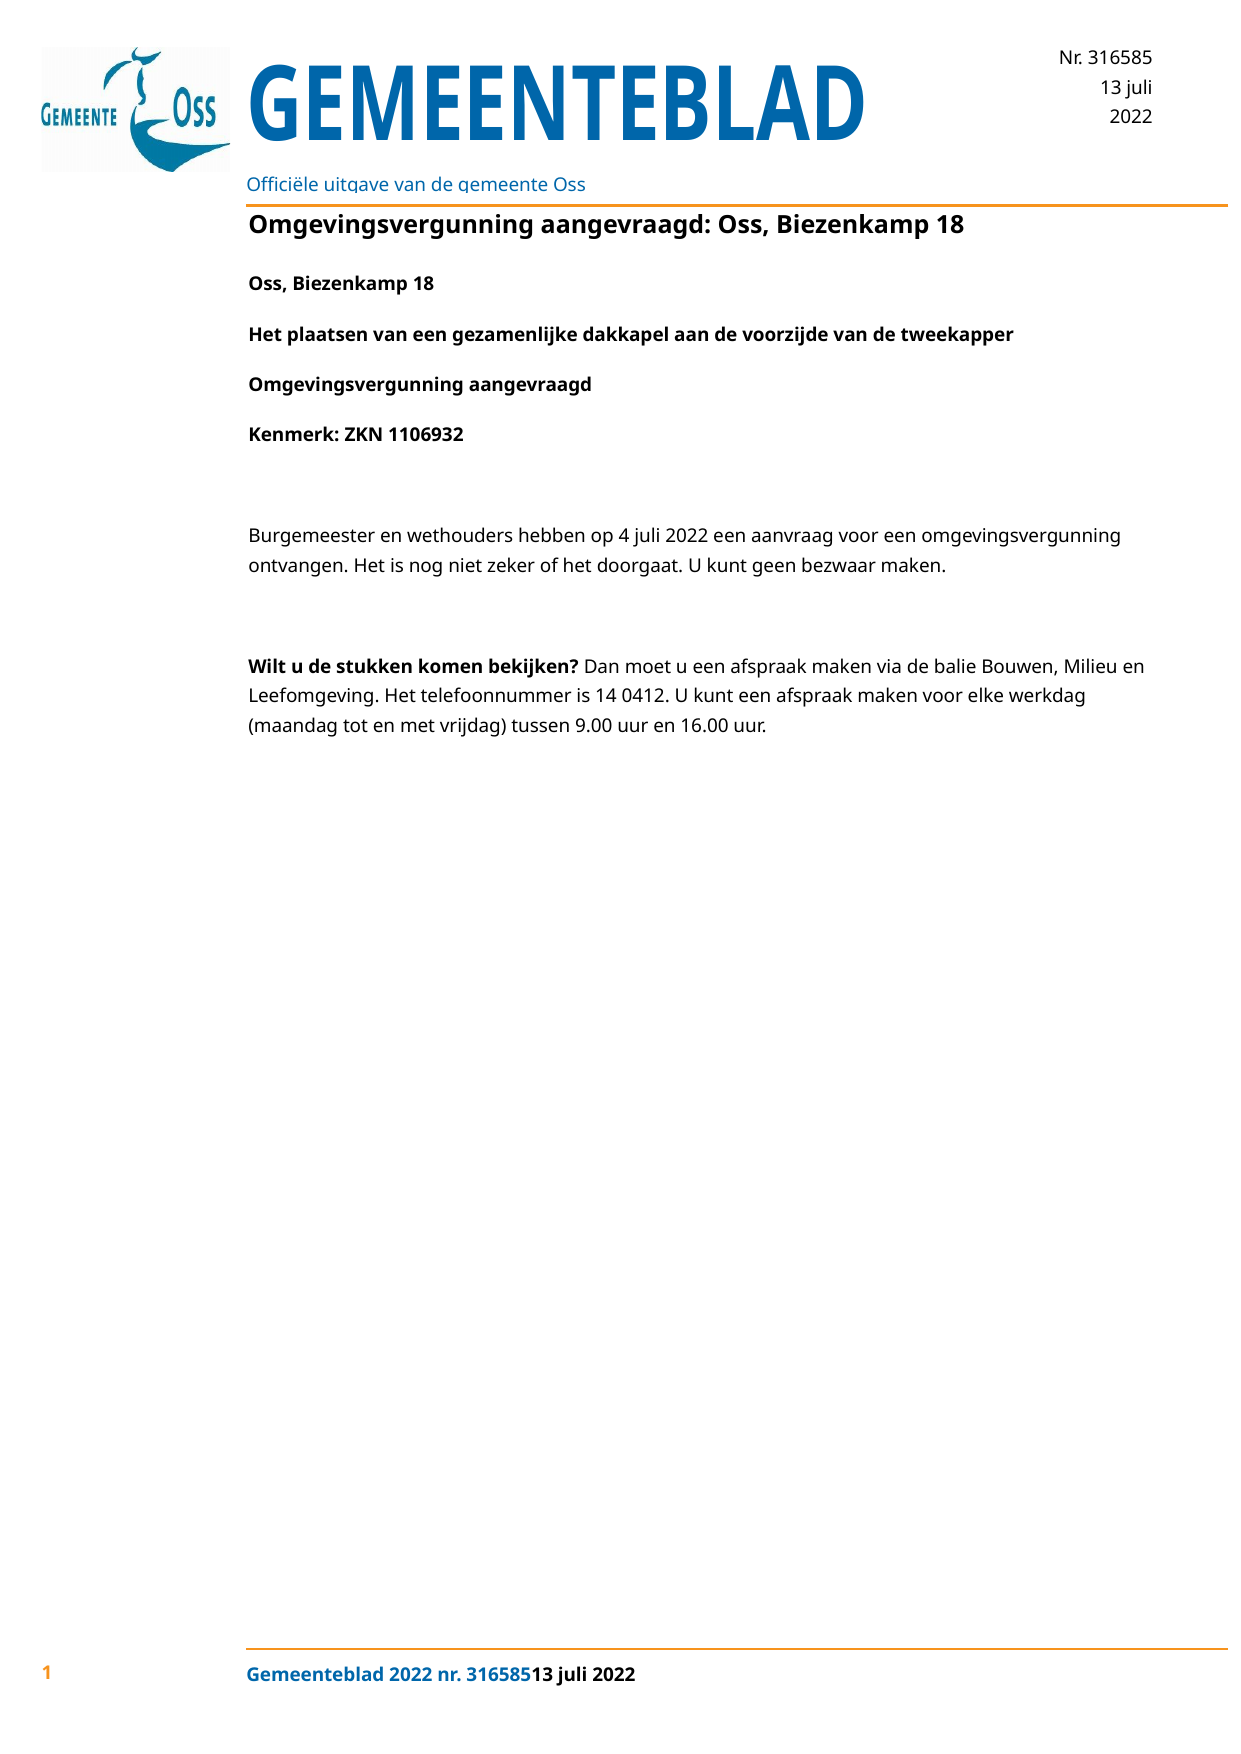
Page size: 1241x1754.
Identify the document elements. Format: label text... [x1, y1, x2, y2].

text Oss, Biezenkamp 18 [248, 270, 1152, 296]
text Wilt u de stukken komen bekijken? Dan moet u een afspraak maken via de balie Bouwen, Milieu en Leefomgeving. Het telefoonnummer is 14 0412. U kunt een afspraak maken voor elke werkdag (maandag tot en met vrijdag) tussen 9.00 uur en 16.00 uur. [248, 653, 1152, 738]
text Kenmerk: ZKN 1106932 [248, 422, 1152, 447]
text Burgemeester en wethouders hebben op 4 juli 2022 een aanvraag voor een omgevingsvergunning ontvangen. Het is nog niet zeker of het doorgaat. U kunt geen bezwaar maken. [248, 522, 1152, 578]
picture [41, 47, 231, 172]
text Omgevingsvergunning aangevraagd: Oss, Biezenkamp 18 [248, 207, 1152, 241]
text Omgevingsvergunning aangevraagd [248, 371, 1152, 397]
text Het plaatsen van een gezamenlijke dakkapel aan de voorzijde van de tweekapper [248, 321, 1152, 346]
